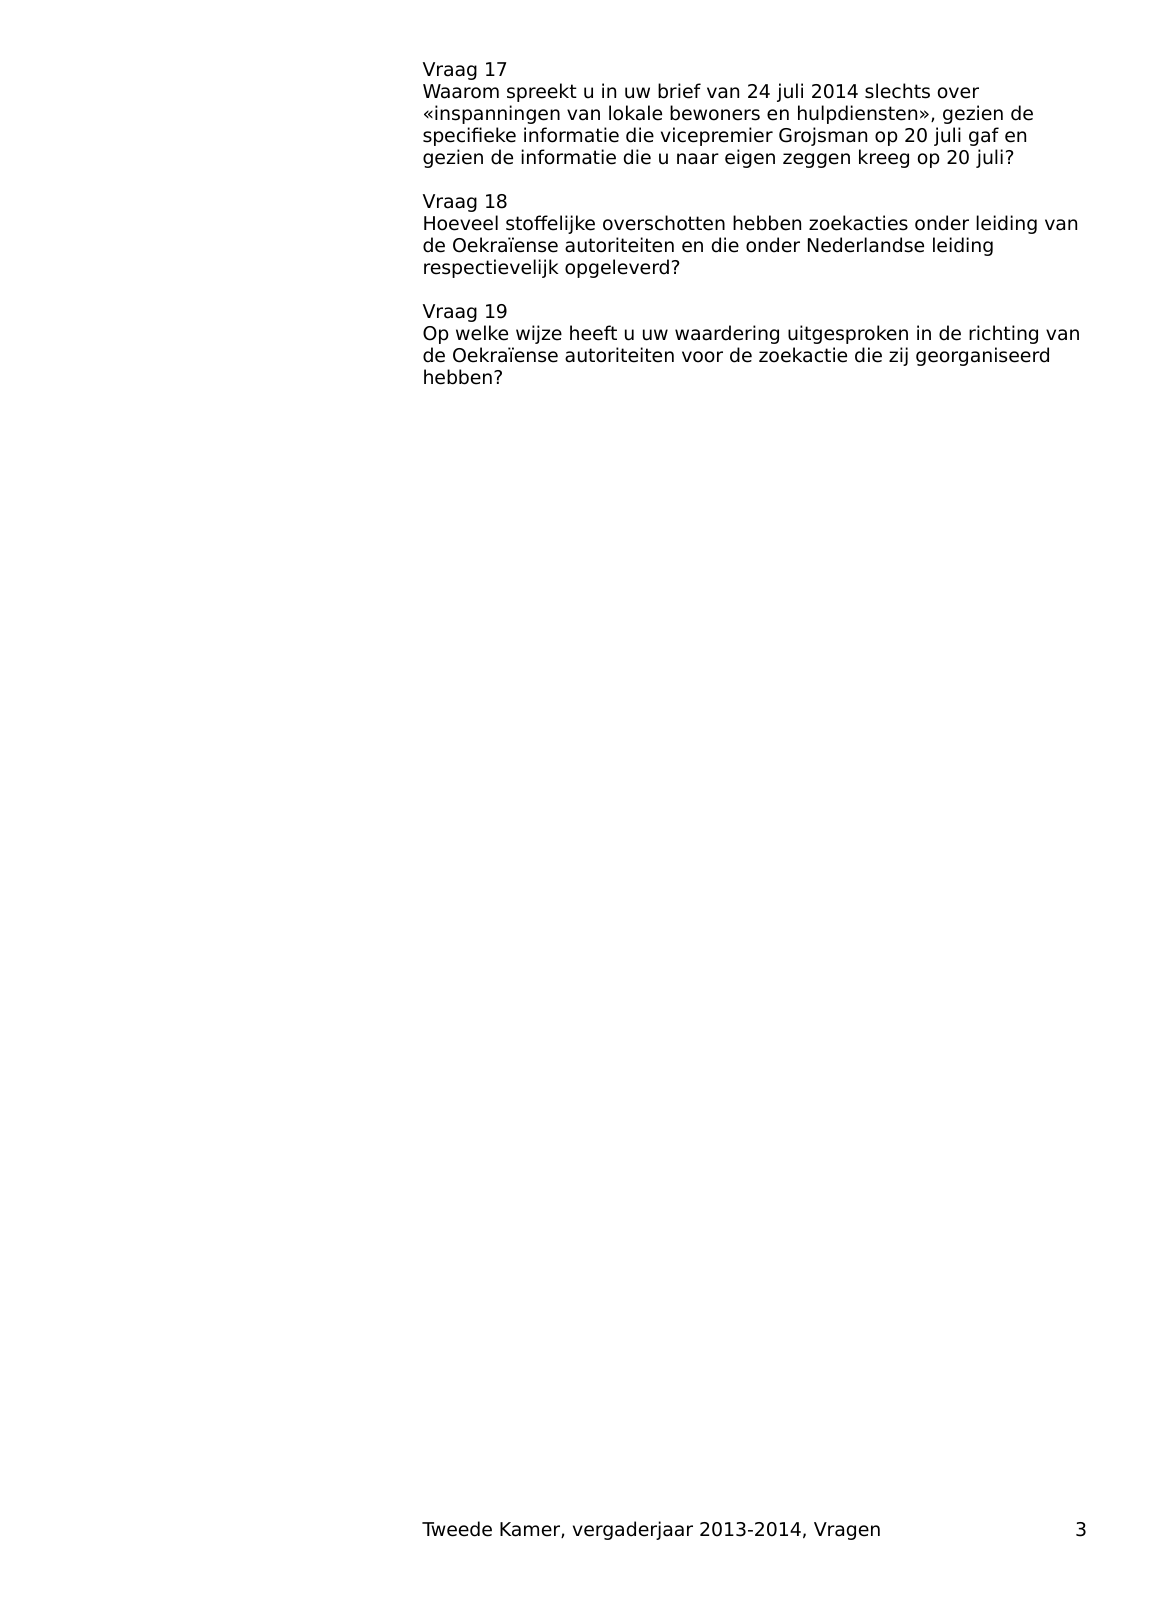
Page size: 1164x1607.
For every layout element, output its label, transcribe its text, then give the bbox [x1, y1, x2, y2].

text Op welke wijze heeft u uw waardering uitgesproken in de richting van de Oekraïense autoriteiten voor de zoekactie die zij georganiseerd hebben? [422, 323, 1087, 389]
text Waarom spreekt u in uw brief van 24 juli 2014 slechts over «inspanningen van lokale bewoners en hulpdiensten», gezien de specifieke informatie die vicepremier Grojsman op 20 juli gaf en gezien de informatie die u naar eigen zeggen kreeg op 20 juli? [422, 81, 1087, 169]
text Vraag 19 [422, 301, 1087, 323]
text Hoeveel stoffelijke overschotten hebben zoekacties onder leiding van de Oekraïense autoriteiten en die onder Nederlandse leiding respectievelijk opgeleverd? [422, 213, 1087, 279]
text Vraag 18 [422, 191, 1087, 213]
text Vraag 17 [422, 59, 1087, 81]
